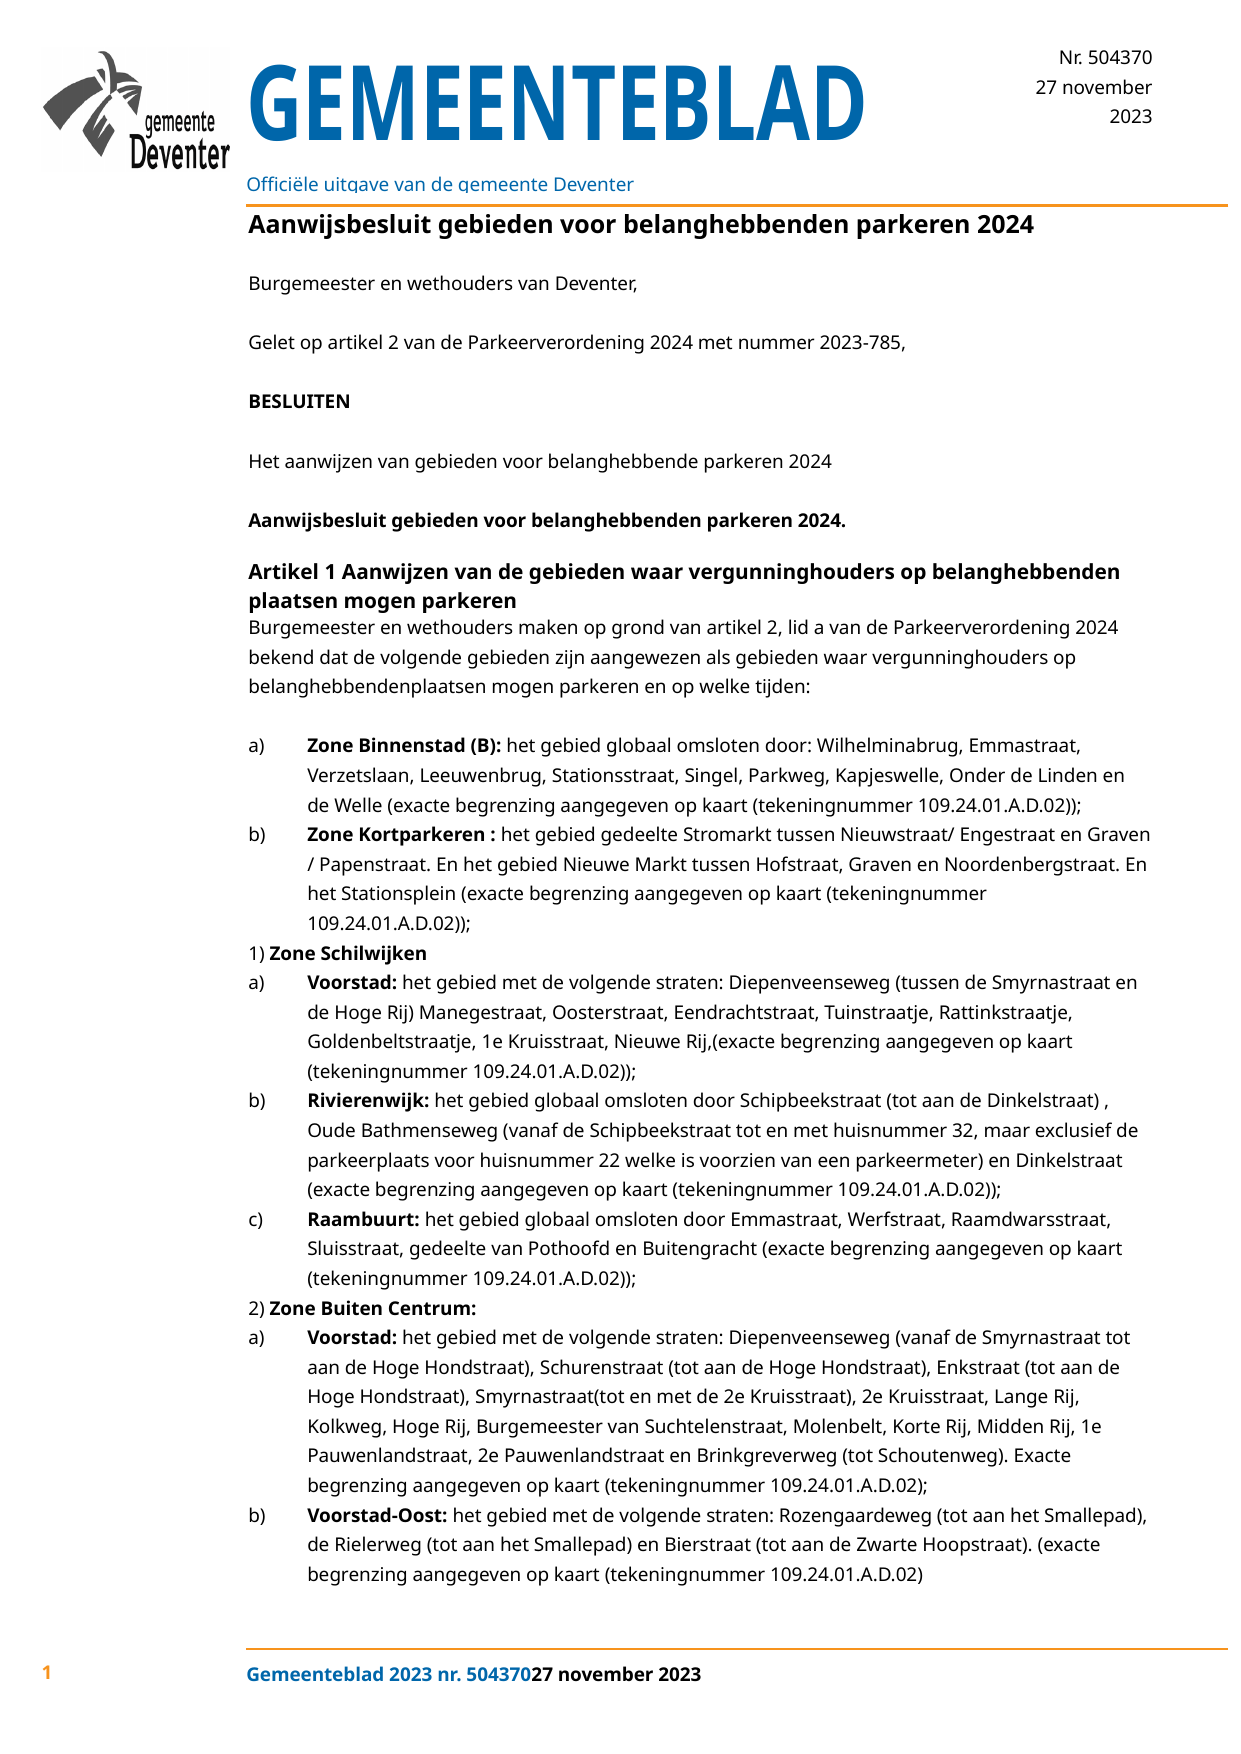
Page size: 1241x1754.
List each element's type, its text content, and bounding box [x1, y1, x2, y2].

text Burgemeester en wethouders van Deventer, [248, 270, 1152, 296]
list Zone Kortparkeren : het gebied gedeelte Stromarkt tussen Nieuwstraat/ Engestraat en Graven / Papenstraat. En het gebied Nieuwe Markt tussen Hofstraat, Graven en Noordenbergstraat. En het Stationsplein (exacte begrenzing aangegeven op kaart (tekeningnummer 109.24.01.A.D.02)); [248, 821, 1152, 936]
text BESLUITEN [248, 389, 1152, 414]
text Gelet op artikel 2 van de Parkeerverordening 2024 met nummer 2023-785, [248, 329, 1152, 355]
text 1) Zone Schilwijken [248, 940, 1152, 965]
list Voorstad: het gebied met de volgende straten: Diepenveenseweg (vanaf de Smyrnastraat tot aan de Hoge Hondstraat), Schurenstraat (tot aan de Hoge Hondstraat), Enkstraat (tot aan de Hoge Hondstraat), Smyrnastraat(tot en met de 2e Kruisstraat), 2e Kruisstraat, Lange Rij, Kolkweg, Hoge Rij, Burgemeester van Suchtelenstraat, Molenbelt, Korte Rij, Midden Rij, 1e Pauwenlandstraat, 2e Pauwenlandstraat en Brinkgreverweg (tot Schoutenweg). Exacte begrenzing aangegeven op kaart (tekeningnummer 109.24.01.A.D.02); [248, 1324, 1152, 1498]
list Raambuurt: het gebied globaal omsloten door Emmastraat, Werfstraat, Raamdwarsstraat, Sluisstraat, gedeelte van Pothoofd en Buitengracht (exacte begrenzing aangegeven op kaart (tekeningnummer 109.24.01.A.D.02)); [248, 1206, 1152, 1291]
picture [41, 47, 231, 172]
list Voorstad-Oost: het gebied met de volgende straten: Rozengaardeweg (tot aan het Smallepad), de Rielerweg (tot aan het Smallepad) en Bierstraat (tot aan de Zwarte Hoopstraat). (exacte begrenzing aangegeven op kaart (tekeningnummer 109.24.01.A.D.02) [248, 1502, 1152, 1587]
text Aanwijsbesluit gebieden voor belanghebbenden parkeren 2024 [248, 207, 1152, 241]
text Artikel 1 Aanwijzen van de gebieden waar vergunninghouders op belanghebbenden plaatsen mogen parkeren [248, 557, 1152, 614]
text 2) Zone Buiten Centrum: [248, 1295, 1152, 1320]
text Aanwijsbesluit gebieden voor belanghebbenden parkeren 2024. [248, 507, 1152, 533]
text Het aanwijzen van gebieden voor belanghebbende parkeren 2024 [248, 448, 1152, 473]
list Zone Binnenstad (B): het gebied globaal omsloten door: Wilhelminabrug, Emmastraat, Verzetslaan, Leeuwenbrug, Stationsstraat, Singel, Parkweg, Kapjeswelle, Onder de Linden en de Welle (exacte begrenzing aangegeven op kaart (tekeningnummer 109.24.01.A.D.02)); [248, 733, 1152, 817]
list Rivierenwijk: het gebied globaal omsloten door Schipbeekstraat (tot aan de Dinkelstraat) , Oude Bathmenseweg (vanaf de Schipbeekstraat tot en met huisnummer 32, maar exclusief de parkeerplaats voor huisnummer 22 welke is voorzien van een parkeermeter) en Dinkelstraat (exacte begrenzing aangegeven op kaart (tekeningnummer 109.24.01.A.D.02)); [248, 1088, 1152, 1202]
text Burgemeester en wethouders maken op grond van artikel 2, lid a van de Parkeerverordening 2024 bekend dat de volgende gebieden zijn aangewezen als gebieden waar vergunninghouders op belanghebbendenplaatsen mogen parkeren en op welke tijden: [248, 614, 1152, 699]
list Voorstad: het gebied met de volgende straten: Diepenveenseweg (tussen de Smyrnastraat en de Hoge Rij) Manegestraat, Oosterstraat, Eendrachtstraat, Tuinstraatje, Rattinkstraatje, Goldenbeltstraatje, 1e Kruisstraat, Nieuwe Rij,(exacte begrenzing aangegeven op kaart (tekeningnummer 109.24.01.A.D.02)); [248, 969, 1152, 1084]
